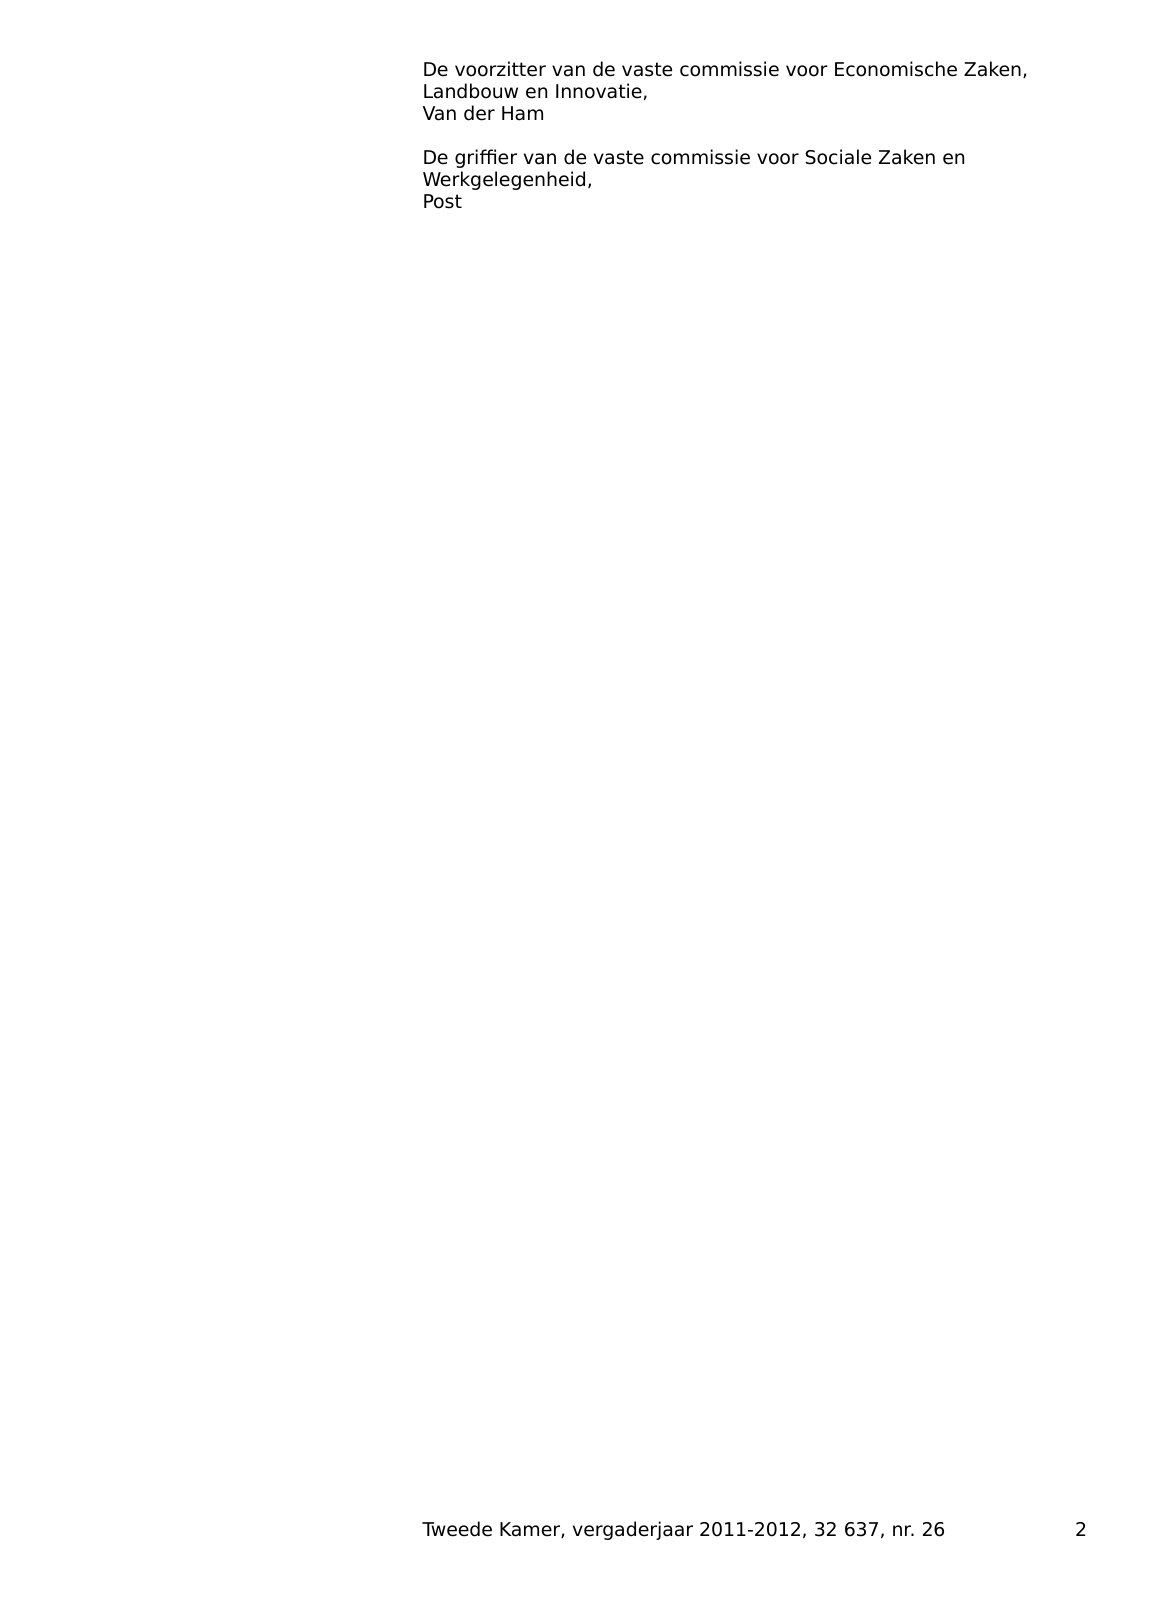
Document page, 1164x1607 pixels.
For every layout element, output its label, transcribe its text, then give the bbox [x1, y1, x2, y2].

text De voorzitter van de vaste commissie voor Economische Zaken, Landbouw en Innovatie, Van der Ham [422, 59, 1087, 125]
text De griffier van de vaste commissie voor Sociale Zaken en Werkgelegenheid, Post [422, 147, 1087, 213]
